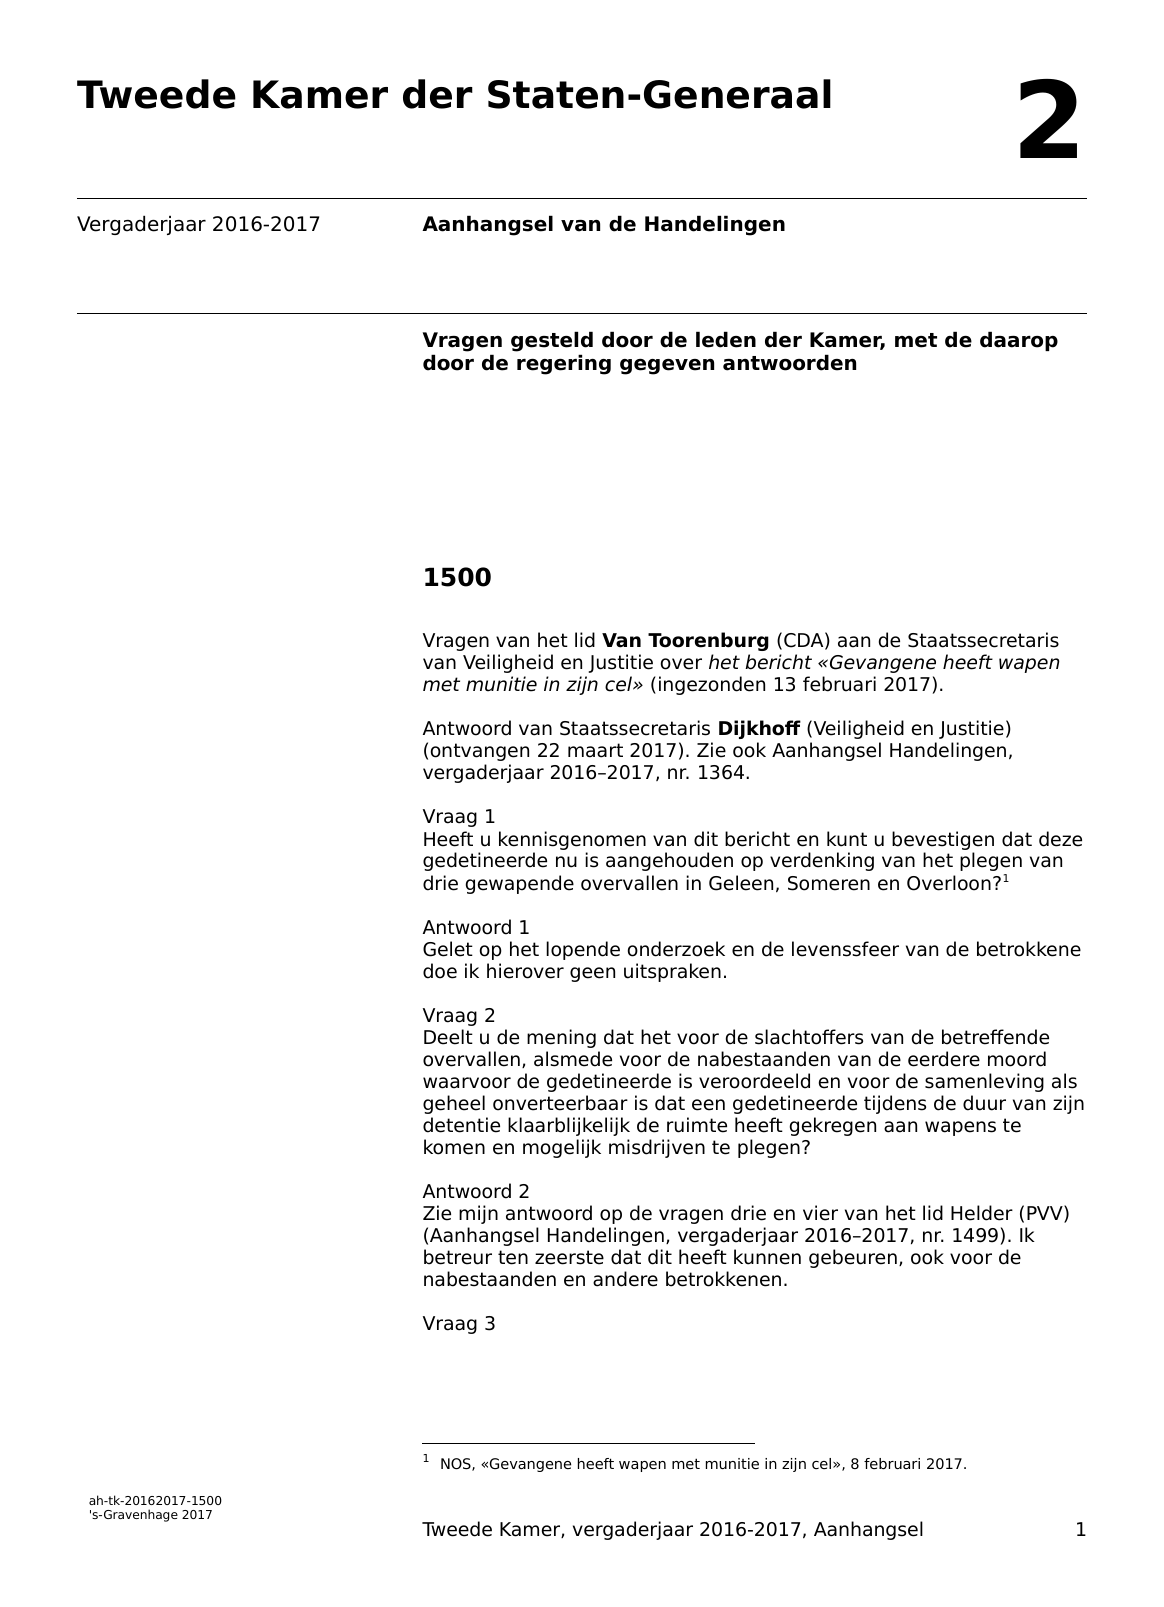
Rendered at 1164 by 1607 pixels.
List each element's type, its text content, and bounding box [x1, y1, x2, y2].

text Deelt u de mening dat het voor de slachtoffers van de betreffende overvallen, alsmede voor de nabestaanden van de eerdere moord waarvoor de gedetineerde is veroordeeld en voor de samenleving als geheel onverteerbaar is dat een gedetineerde tijdens de duur van zijn detentie klaarblijkelijk de ruimte heeft gekregen aan wapens te komen en mogelijk misdrijven te plegen? [422, 1027, 1087, 1158]
text NOS, «Gevangene heeft wapen met munitie in zijn cel», 8 februari 2017. [422, 1452, 1087, 1474]
table_header Tweede Kamer der Staten-Generaal [77, 59, 886, 198]
text 1500 [422, 563, 1087, 592]
text Antwoord 1 [422, 917, 1087, 938]
text Vraag 1 [422, 806, 1087, 828]
text 's-Gravenhage 2017 [88, 1508, 323, 1522]
text Gelet op het lopende onderzoek en de levenssfeer van de betrokkene doe ik hierover geen uitspraken. [422, 938, 1087, 982]
text Antwoord 2 [422, 1181, 1087, 1203]
text Vraag 3 [422, 1313, 1087, 1335]
table_header 2 [886, 59, 1087, 198]
text Heeft u kennisgenomen van dit bericht en kunt u bevestigen dat deze gedetineerde nu is aangehouden op verdenking van het plegen van drie gewapende overvallen in Geleen, Someren en Overloon? [422, 828, 1087, 894]
text ah-tk-20162017-1500 [88, 1494, 323, 1508]
text Antwoord van Staatssecretaris Dijkhoff (Veiligheid en Justitie) (ontvangen 22 maart 2017). Zie ook Aanhangsel Handelingen, vergaderjaar 2016–2017, nr. 1364. [422, 718, 1087, 784]
table_cell Aanhangsel van de Handelingen [422, 199, 1087, 313]
text Vraag 2 [422, 1005, 1087, 1027]
table_cell [77, 314, 422, 375]
table_cell Vergaderjaar 2016-2017 [77, 199, 422, 313]
text Zie mijn antwoord op de vragen drie en vier van het lid Helder (PVV) (Aanhangsel Handelingen, vergaderjaar 2016–2017, nr. 1499). Ik betreur ten zeerste dat dit heeft kunnen gebeuren, ook voor de nabestaanden en andere betrokkenen. [422, 1203, 1087, 1291]
table_cell Vragen gesteld door de leden der Kamer, met de daarop door de regering gegeven antwoorden [422, 314, 1087, 375]
text Vragen van het lid Van Toorenburg (CDA) aan de Staatssecretaris van Veiligheid en Justitie over het bericht «Gevangene heeft wapen met munitie in zijn cel» (ingezonden 13 februari 2017). [422, 630, 1087, 696]
